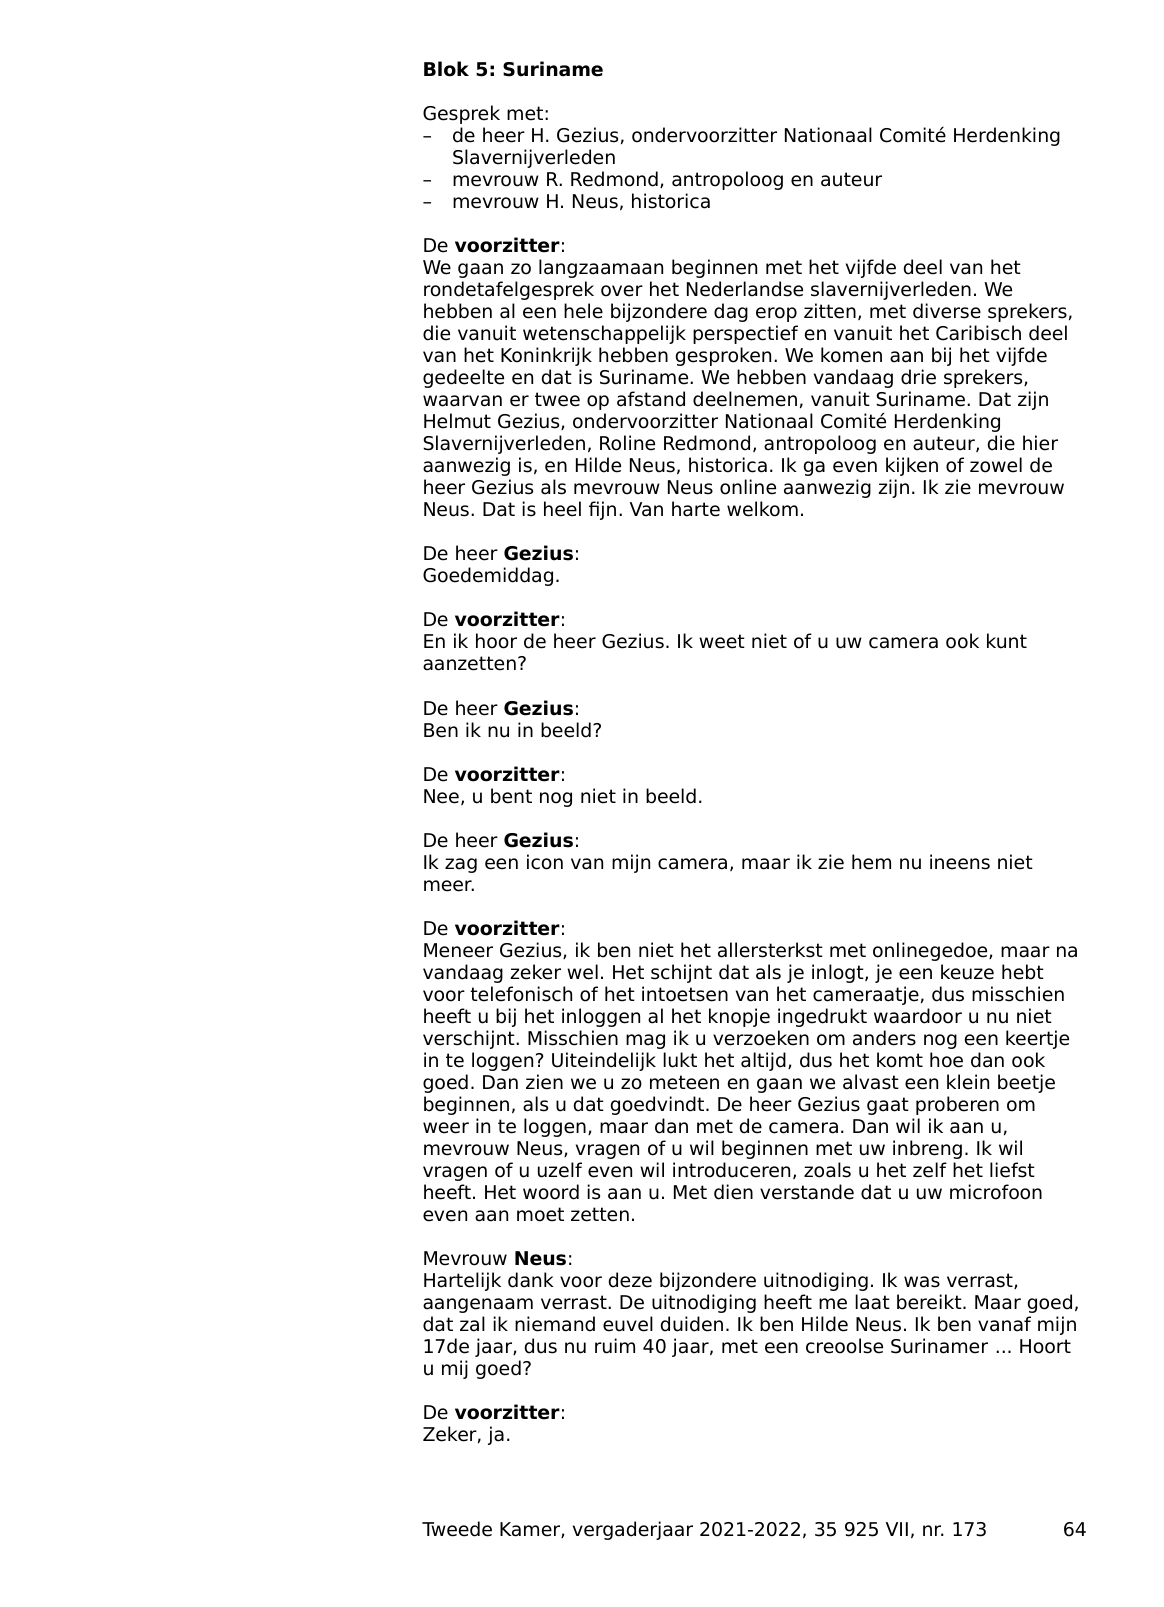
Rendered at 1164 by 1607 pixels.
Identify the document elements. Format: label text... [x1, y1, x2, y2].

text – mevrouw R. Redmond, antropoloog en auteur [422, 169, 1087, 191]
subtitle Blok 5: Suriname [422, 59, 1087, 81]
text We gaan zo langzaamaan beginnen met het vijfde deel van het rondetafelgesprek over het Nederlandse slavernijverleden. We hebben al een hele bijzondere dag erop zitten, met diverse sprekers, die vanuit wetenschappelijk perspectief en vanuit het Caribisch deel van het Koninkrijk hebben gesproken. We komen aan bij het vijfde gedeelte en dat is Suriname. We hebben vandaag drie sprekers, waarvan er twee op afstand deelnemen, vanuit Suriname. Dat zijn Helmut Gezius, ondervoorzitter Nationaal Comité Herdenking Slavernijverleden, Roline Redmond, antropoloog en auteur, die hier aanwezig is, en Hilde Neus, historica. Ik ga even kijken of zowel de heer Gezius als mevrouw Neus online aanwezig zijn. Ik zie mevrouw Neus. Dat is heel fijn. Van harte welkom. [422, 257, 1087, 521]
text De voorzitter: [422, 918, 1087, 940]
text Mevrouw Neus: [422, 1248, 1087, 1270]
text – de heer H. Gezius, ondervoorzitter Nationaal Comité Herdenking Slavernijverleden [422, 125, 1087, 169]
text Ben ik nu in beeld? [422, 719, 1087, 741]
text De voorzitter: [422, 764, 1087, 786]
text Meneer Gezius, ik ben niet het allersterkst met onlinegedoe, maar na vandaag zeker wel. Het schijnt dat als je inlogt, je een keuze hebt voor telefonisch of het intoetsen van het cameraatje, dus misschien heeft u bij het inloggen al het knopje ingedrukt waardoor u nu niet verschijnt. Misschien mag ik u verzoeken om anders nog een keertje in te loggen? Uiteindelijk lukt het altijd, dus het komt hoe dan ook goed. Dan zien we u zo meteen en gaan we alvast een klein beetje beginnen, als u dat goedvindt. De heer Gezius gaat proberen om weer in te loggen, maar dan met de camera. Dan wil ik aan u, mevrouw Neus, vragen of u wil beginnen met uw inbreng. Ik wil vragen of u uzelf even wil introduceren, zoals u het zelf het liefst heeft. Het woord is aan u. Met dien verstande dat u uw microfoon even aan moet zetten. [422, 940, 1087, 1226]
text De heer Gezius: [422, 830, 1087, 852]
text Nee, u bent nog niet in beeld. [422, 786, 1087, 808]
text En ik hoor de heer Gezius. Ik weet niet of u uw camera ook kunt aanzetten? [422, 631, 1087, 675]
text Zeker, ja. [422, 1424, 1087, 1446]
text De voorzitter: [422, 1402, 1087, 1424]
text De heer Gezius: [422, 697, 1087, 719]
text Goedemiddag. [422, 565, 1087, 587]
text De voorzitter: [422, 235, 1087, 257]
text Hartelijk dank voor deze bijzondere uitnodiging. Ik was verrast, aangenaam verrast. De uitnodiging heeft me laat bereikt. Maar goed, dat zal ik niemand euvel duiden. Ik ben Hilde Neus. Ik ben vanaf mijn 17de jaar, dus nu ruim 40 jaar, met een creoolse Surinamer ... Hoort u mij goed? [422, 1270, 1087, 1380]
text – mevrouw H. Neus, historica [422, 191, 1087, 213]
text De voorzitter: [422, 609, 1087, 631]
text De heer Gezius: [422, 543, 1087, 565]
text Gesprek met: [422, 103, 1087, 125]
text Ik zag een icon van mijn camera, maar ik zie hem nu ineens niet meer. [422, 852, 1087, 896]
